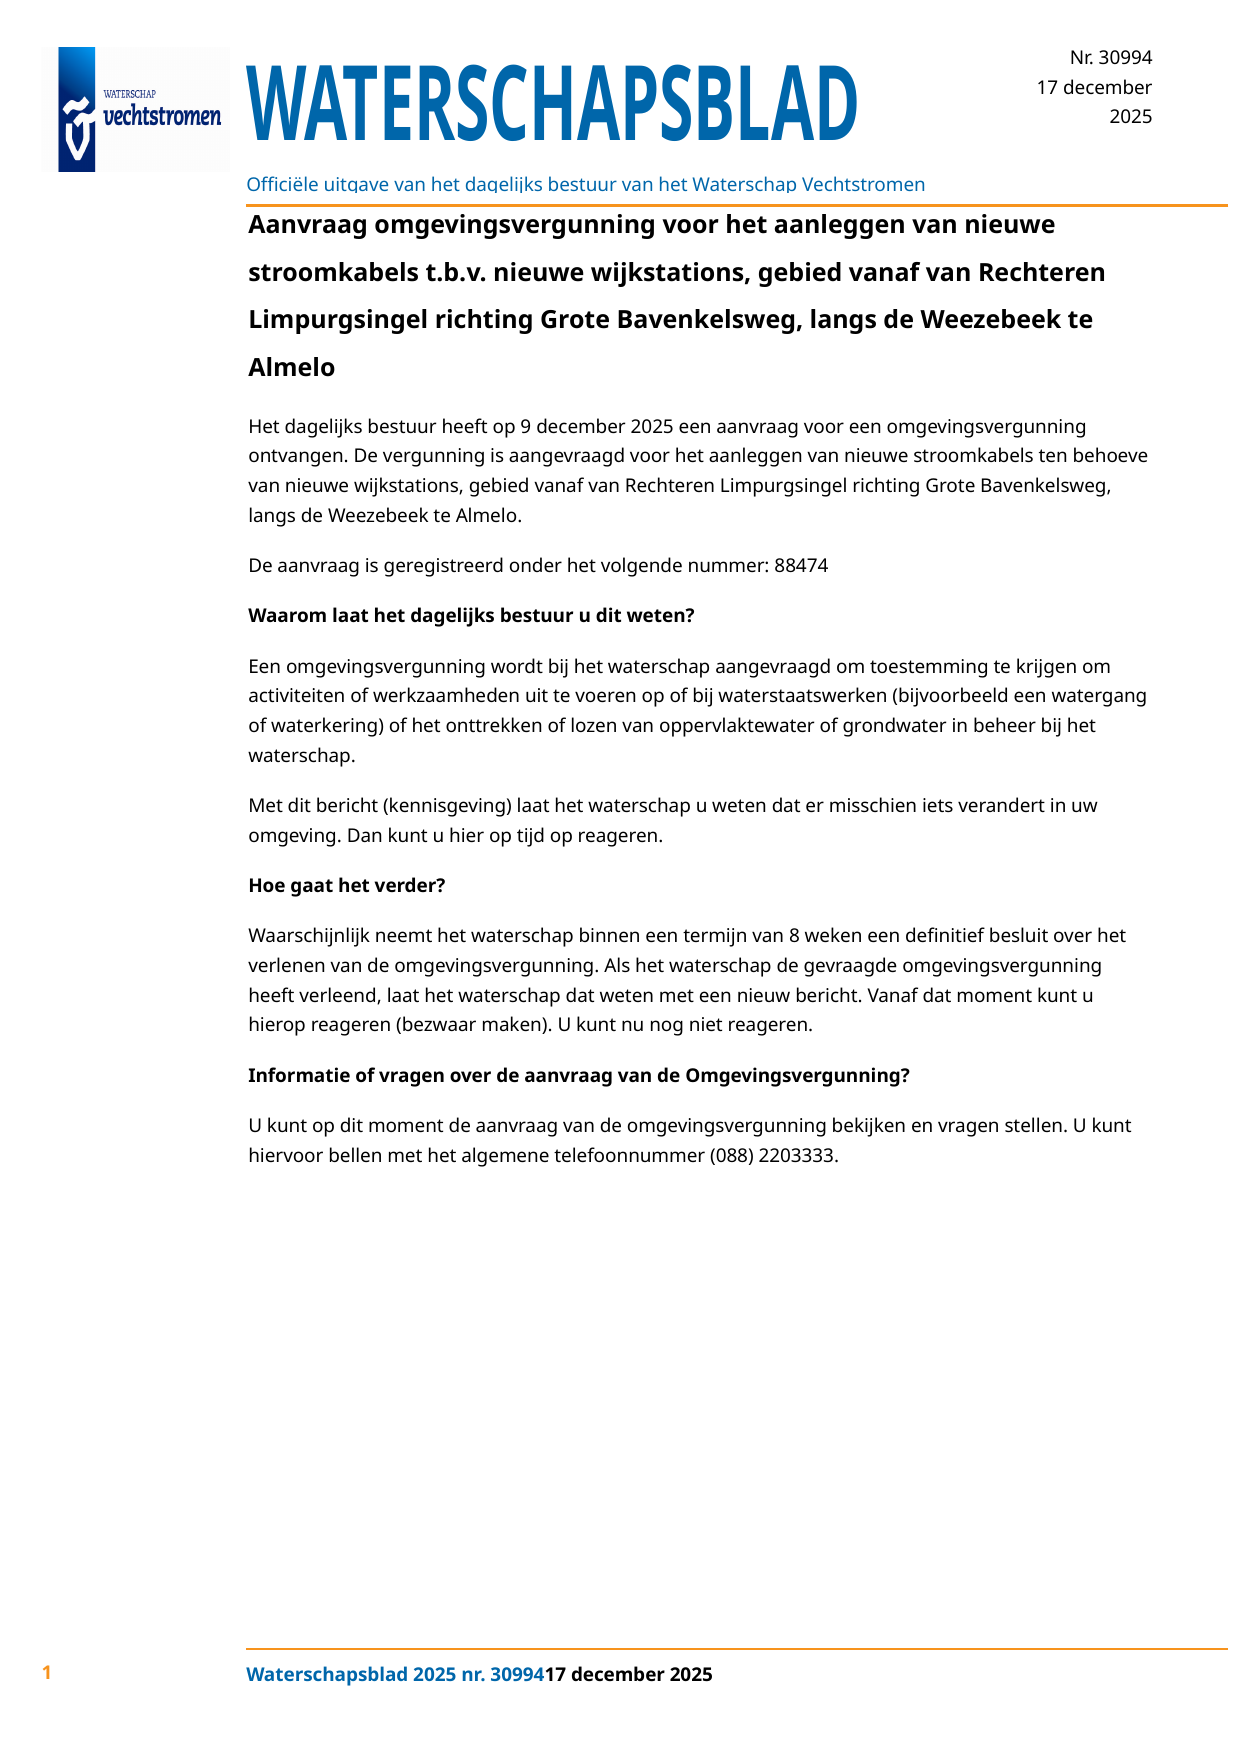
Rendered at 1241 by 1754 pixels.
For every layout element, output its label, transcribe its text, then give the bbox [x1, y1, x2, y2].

text Aanvraag omgevingsvergunning voor het aanleggen van nieuwe stroomkabels t.b.v. nieuwe wijkstations, gebied vanaf van Rechteren Limpurgsingel richting Grote Bavenkelsweg, langs de Weezebeek te Almelo [248, 207, 1152, 384]
text Waarschijnlijk neemt het waterschap binnen een termijn van 8 weken een definitief besluit over het verlenen van de omgevingsvergunning. Als het waterschap de gevraagde omgevingsvergunning heeft verleend, laat het waterschap dat weten met een nieuw bericht. Vanaf dat moment kunt u hierop reageren (bezwaar maken). U kunt nu nog niet reageren. [248, 923, 1152, 1037]
text Een omgevingsvergunning wordt bij het waterschap aangevraagd om toestemming te krijgen om activiteiten of werkzaamheden uit te voeren op of bij waterstaatswerken (bijvoorbeeld een watergang of waterkering) of het onttrekken of lozen van oppervlaktewater of grondwater in beheer bij het waterschap. [248, 653, 1152, 768]
text Het dagelijks bestuur heeft op 9 december 2025 een aanvraag voor een omgevingsvergunning ontvangen. De vergunning is aangevraagd voor het aanleggen van nieuwe stroomkabels ten behoeve van nieuwe wijkstations, gebied vanaf van Rechteren Limpurgsingel richting Grote Bavenkelsweg, langs de Weezebeek te Almelo. [248, 413, 1152, 528]
text Hoe gaat het verder? [248, 872, 1152, 898]
picture [41, 47, 231, 172]
text U kunt op dit moment de aanvraag van de omgevingsvergunning bekijken en vragen stellen. U kunt hiervoor bellen met het algemene telefoonnummer (088) 2203333. [248, 1112, 1152, 1168]
text Waarom laat het dagelijks bestuur u dit weten? [248, 603, 1152, 628]
text Met dit bericht (kennisgeving) laat het waterschap u weten dat er misschien iets verandert in uw omgeving. Dan kunt u hier op tijd op reageren. [248, 792, 1152, 848]
text De aanvraag is geregistreerd onder het volgende nummer: 88474 [248, 552, 1152, 578]
text Informatie of vragen over de aanvraag van de Omgevingsvergunning? [248, 1062, 1152, 1088]
